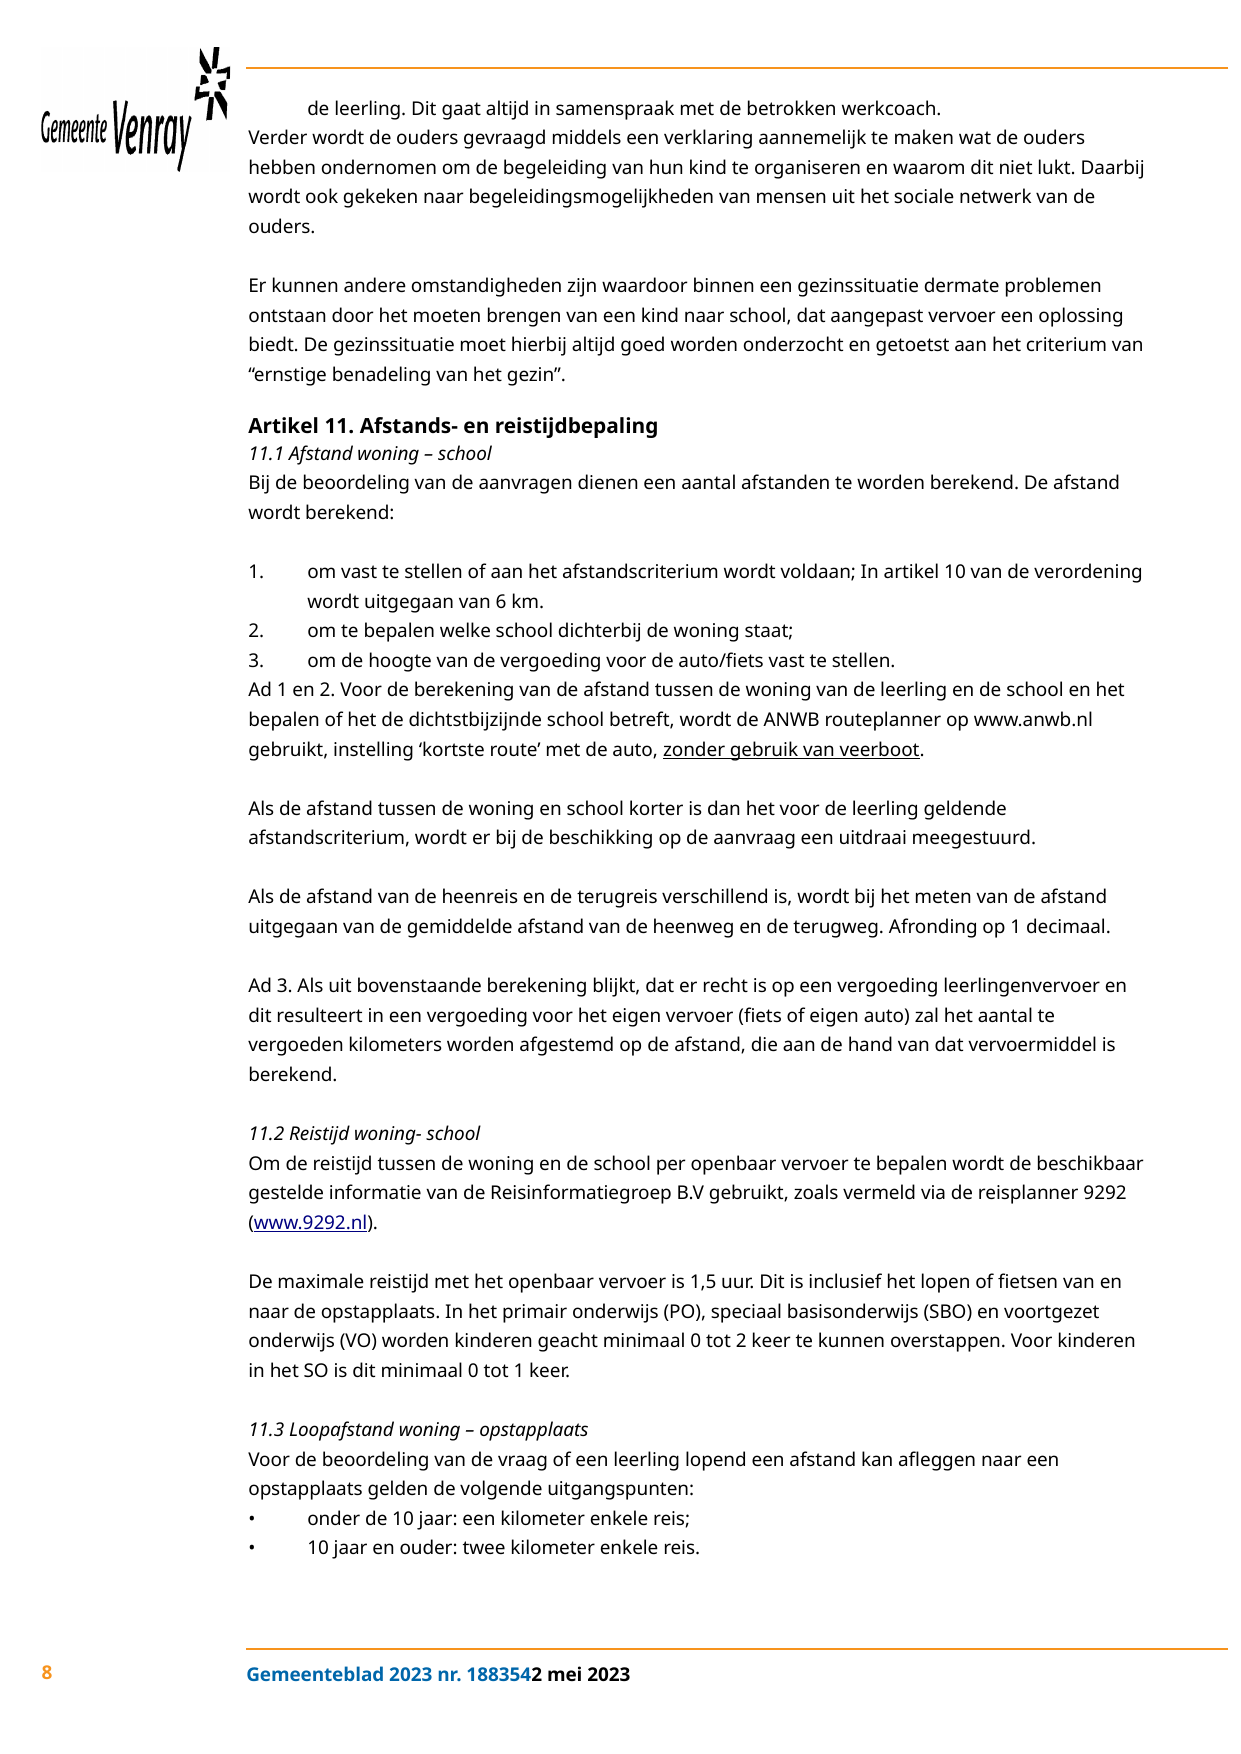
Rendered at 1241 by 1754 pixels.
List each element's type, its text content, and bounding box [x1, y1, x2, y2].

text Ad 1 en 2. Voor de berekening van de afstand tussen de woning van de leerling en de school en het bepalen of het de dichtstbijzijnde school betreft, wordt de ANWB routeplanner op www.anwb.nl gebruikt, instelling ‘kortste route’ met de auto, zonder gebruik van veerboot. [248, 677, 1152, 761]
list onder de 10 jaar: een kilometer enkele reis; [248, 1505, 1152, 1531]
text Ad 3. Als uit bovenstaande berekening blijkt, dat er recht is op een vergoeding leerlingenvervoer en dit resulteert in een vergoeding voor het eigen vervoer (fiets of eigen auto) zal het aantal te vergoeden kilometers worden afgestemd op de afstand, die aan de hand van dat vervoermiddel is berekend. [248, 972, 1152, 1087]
text De maximale reistijd met het openbaar vervoer is 1,5 uur. Dit is inclusief het lopen of fietsen van en naar de opstapplaats. In het primair onderwijs (PO), speciaal basisonderwijs (SBO) en voortgezet onderwijs (VO) worden kinderen geacht minimaal 0 tot 2 keer te kunnen overstappen. Voor kinderen in het SO is dit minimaal 0 tot 1 keer. [248, 1268, 1152, 1383]
text Voor de beoordeling van de vraag of een leerling lopend een afstand kan afleggen naar een opstapplaats gelden de volgende uitgangspunten: [248, 1446, 1152, 1501]
list om de hoogte van de vergoeding voor de auto/fiets vast te stellen. [248, 647, 1152, 673]
list om te bepalen welke school dichterbij de woning staat; [248, 617, 1152, 643]
text Om de reistijd tussen de woning en de school per openbaar vervoer te bepalen wordt de beschikbaar gestelde informatie van de Reisinformatiegroep B.V gebruikt, zoals vermeld via de reisplanner 9292 (www.9292.nl). [248, 1150, 1152, 1235]
text Verder wordt de ouders gevraagd middels een verklaring aannemelijk te maken wat de ouders hebben ondernomen om de begeleiding van hun kind te organiseren en waarom dit niet lukt. Daarbij wordt ook gekeken naar begeleidingsmogelijkheden van mensen uit het sociale netwerk van de ouders. [248, 124, 1152, 239]
text Er kunnen andere omstandigheden zijn waardoor binnen een gezinssituatie dermate problemen ontstaan door het moeten brengen van een kind naar school, dat aangepast vervoer een oplossing biedt. De gezinssituatie moet hierbij altijd goed worden onderzocht en getoetst aan het criterium van “ernstige benadeling van het gezin”. [248, 272, 1152, 387]
list de leerling. Dit gaat altijd in samenspraak met de betrokken werkcoach. [248, 95, 1152, 121]
text 11.2 Reistijd woning- school [248, 1120, 1152, 1146]
text Artikel 11. Afstands- en reistijdbepaling [248, 411, 1152, 440]
text Als de afstand van de heenreis en de terugreis verschillend is, wordt bij het meten van de afstand uitgegaan van de gemiddelde afstand van de heenweg en de terugweg. Afronding op 1 decimaal. [248, 884, 1152, 939]
list om vast te stellen of aan het afstandscriterium wordt voldaan; In artikel 10 van de verordening wordt uitgegaan van 6 km. [248, 558, 1152, 613]
list 10 jaar en ouder: twee kilometer enkele reis. [248, 1534, 1152, 1560]
text 11.3 Loopafstand woning – opstapplaats [248, 1416, 1152, 1442]
picture [41, 47, 231, 172]
text Als de afstand tussen de woning en school korter is dan het voor de leerling geldende afstandscriterium, wordt er bij de beschikking op de aanvraag een uitdraai meegestuurd. [248, 795, 1152, 850]
text 11.1 Afstand woning – school [248, 440, 1152, 466]
text Bij de beoordeling van de aanvragen dienen een aantal afstanden te worden berekend. De afstand wordt berekend: [248, 469, 1152, 525]
